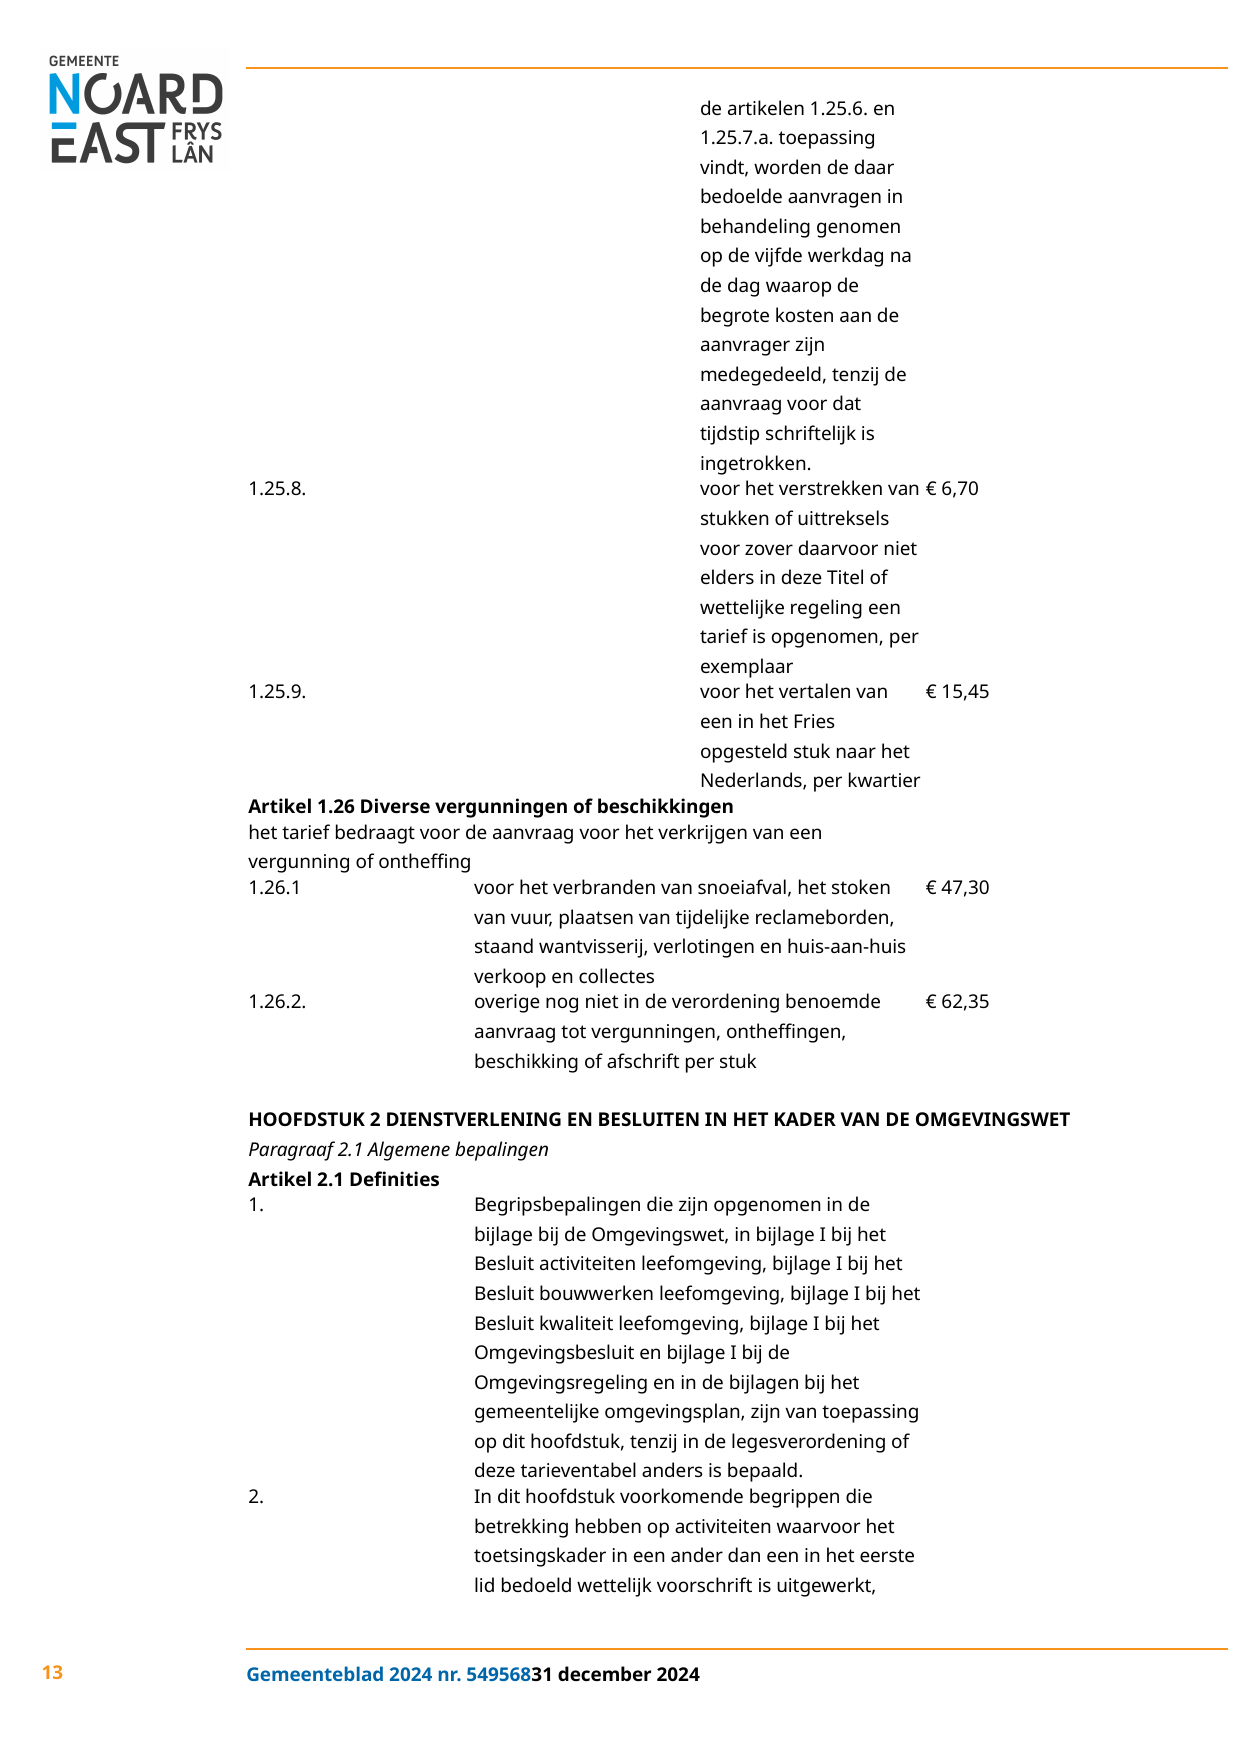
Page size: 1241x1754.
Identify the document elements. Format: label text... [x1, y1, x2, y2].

text Paragraaf 2.1 Algemene bepalingen [248, 1136, 1152, 1162]
table_cell voor het verbranden van snoeiafval, het stoken van vuur, plaatsen van tijdelijke reclameborden, staand wantvisserij, verlotingen en huis-aan-huis verkoop en collectes [474, 874, 926, 989]
table_header [926, 1166, 1152, 1191]
table_cell [474, 476, 700, 679]
table_cell € 62,35 [926, 989, 1152, 1074]
table_cell voor het verstrekken van stukken of uittreksels voor zover daarvoor niet elders in deze Titel of wettelijke regeling een tarief is opgenomen, per exemplaar [700, 476, 926, 679]
table_cell overige nog niet in de verordening benoemde aanvraag tot vergunningen, ontheffingen, beschikking of afschrift per stuk [474, 989, 926, 1074]
table_cell [926, 1484, 1152, 1598]
table_cell de artikelen 1.25.6. en 1.25.7.a. toepassing vindt, worden de daar bedoelde aanvragen in behandeling genomen op de vijfde werkdag na de dag waarop de begrote kosten aan de aanvrager zijn medegedeeld, tenzij de aanvraag voor dat tijdstip schriftelijk is ingetrokken. [700, 95, 926, 476]
table_cell [926, 793, 1152, 819]
text HOOFDSTUK 2 DIENSTVERLENING EN BESLUITEN IN HET KADER VAN DE OMGEVINGSWET [248, 1106, 1152, 1132]
table_cell € 15,45 [926, 679, 1152, 793]
table_cell [926, 95, 1152, 476]
table_cell 1.26.1 [248, 874, 474, 989]
table_header Artikel 2.1 Definities [248, 1166, 926, 1191]
table_cell [926, 1191, 1152, 1483]
table_cell In dit hoofdstuk voorkomende begrippen die betrekking hebben op activiteiten waarvoor het toetsingskader in een ander dan een in het eerste lid bedoeld wettelijk voorschrift is uitgewerkt, [474, 1484, 926, 1598]
table_cell 1. [248, 1191, 474, 1483]
table_cell 2. [248, 1484, 474, 1598]
table_cell 1.26.2. [248, 989, 474, 1074]
table_cell [474, 95, 700, 476]
table_cell € 6,70 [926, 476, 1152, 679]
table_cell Begripsbepalingen die zijn opgenomen in de bijlage bij de Omgevingswet, in bijlage I bij het Besluit activiteiten leefomgeving, bijlage I bij het Besluit bouwwerken leefomgeving, bijlage I bij het Besluit kwaliteit leefomgeving, bijlage I bij het Omgevingsbesluit en bijlage I bij de Omgevingsregeling en in de bijlagen bij het gemeentelijke omgevingsplan, zijn van toepassing op dit hoofdstuk, tenzij in de legesverordening of deze tarieventabel anders is bepaald. [474, 1191, 926, 1483]
table_cell voor het vertalen van een in het Fries opgesteld stuk naar het Nederlands, per kwartier [700, 679, 926, 793]
table_cell 1.25.8. [248, 476, 474, 679]
table_cell € 47,30 [926, 874, 1152, 989]
table_cell [926, 819, 1152, 874]
picture [41, 47, 231, 172]
table_cell 1.25.9. [248, 679, 474, 793]
table_cell [474, 679, 700, 793]
table_cell [248, 95, 474, 476]
table_cell Artikel 1.26 Diverse vergunningen of beschikkingen [248, 793, 926, 819]
table_cell het tarief bedraagt voor de aanvraag voor het verkrijgen van een vergunning of ontheffing [248, 819, 926, 874]
